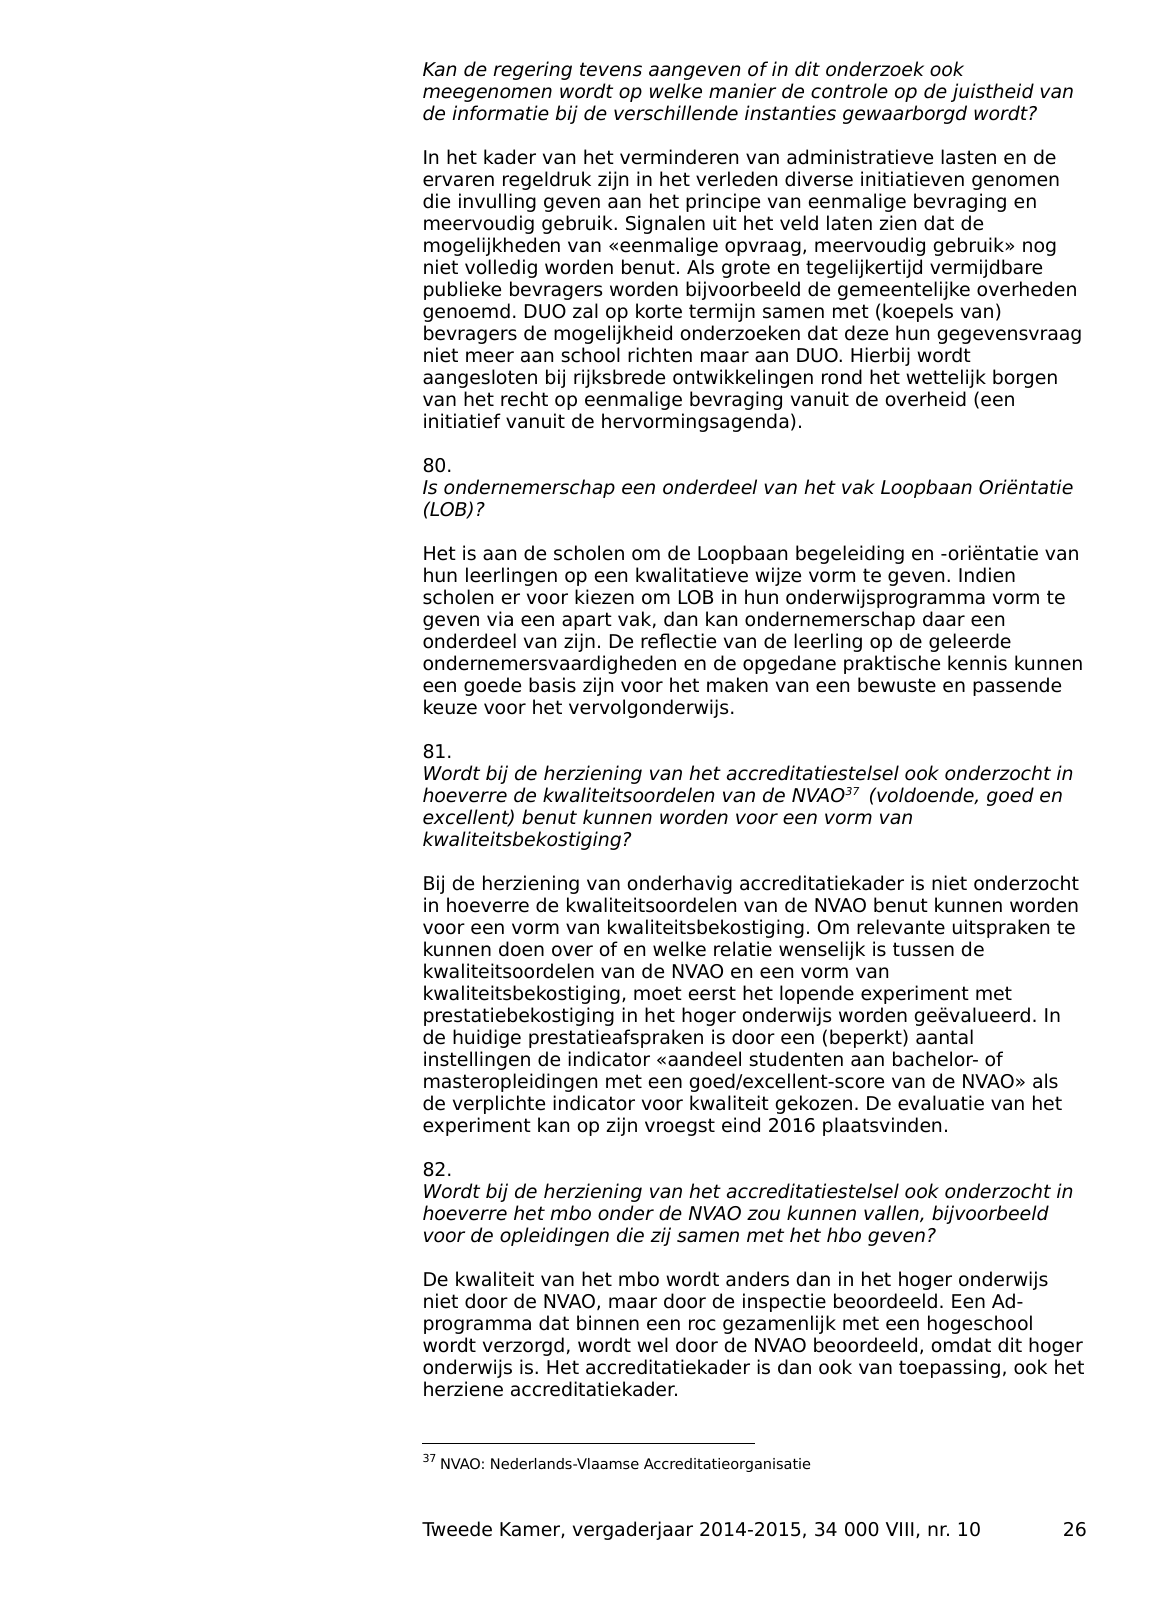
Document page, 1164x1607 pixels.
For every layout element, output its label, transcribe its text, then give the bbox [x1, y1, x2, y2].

text Wordt bij de herziening van het accreditatiestelsel ook onderzocht in hoeverre de kwaliteitsoordelen van de NVAO (voldoende, goed en excellent) benut kunnen worden voor een vorm van kwaliteitsbekostiging? [422, 763, 1087, 851]
text Is ondernemerschap een onderdeel van het vak Loopbaan Oriëntatie (LOB)? [422, 477, 1087, 521]
text Wordt bij de herziening van het accreditatiestelsel ook onderzocht in hoeverre het mbo onder de NVAO zou kunnen vallen, bijvoorbeeld voor de opleidingen die zij samen met het hbo geven? [422, 1181, 1087, 1247]
text 80. [422, 455, 1087, 477]
text 81. [422, 741, 1087, 763]
text Het is aan de scholen om de Loopbaan begeleiding en -oriëntatie van hun leerlingen op een kwalitatieve wijze vorm te geven. Indien scholen er voor kiezen om LOB in hun onderwijsprogramma vorm te geven via een apart vak, dan kan ondernemerschap daar een onderdeel van zijn. De reflectie van de leerling op de geleerde ondernemersvaardigheden en de opgedane praktische kennis kunnen een goede basis zijn voor het maken van een bewuste en passende keuze voor het vervolgonderwijs. [422, 543, 1087, 719]
text Kan de regering tevens aangeven of in dit onderzoek ook meegenomen wordt op welke manier de controle op de juistheid van de informatie bij de verschillende instanties gewaarborgd wordt? [422, 59, 1087, 125]
text In het kader van het verminderen van administratieve lasten en de ervaren regeldruk zijn in het verleden diverse initiatieven genomen die invulling geven aan het principe van eenmalige bevraging en meervoudig gebruik. Signalen uit het veld laten zien dat de mogelijkheden van «eenmalige opvraag, meervoudig gebruik» nog niet volledig worden benut. Als grote en tegelijkertijd vermijdbare publieke bevragers worden bijvoorbeeld de gemeentelijke overheden genoemd. DUO zal op korte termijn samen met (koepels van) bevragers de mogelijkheid onderzoeken dat deze hun gegevensvraag niet meer aan school richten maar aan DUO. Hierbij wordt aangesloten bij rijksbrede ontwikkelingen rond het wettelijk borgen van het recht op eenmalige bevraging vanuit de overheid (een initiatief vanuit de hervormingsagenda). [422, 147, 1087, 433]
text De kwaliteit van het mbo wordt anders dan in het hoger onderwijs niet door de NVAO, maar door de inspectie beoordeeld. Een Ad-programma dat binnen een roc gezamenlijk met een hogeschool wordt verzorgd, wordt wel door de NVAO beoordeeld, omdat dit hoger onderwijs is. Het accreditatiekader is dan ook van toepassing, ook het herziene accreditatiekader. [422, 1269, 1087, 1401]
text NVAO: Nederlands-Vlaamse Accreditatieorganisatie [422, 1452, 1087, 1474]
text 82. [422, 1159, 1087, 1181]
text Bij de herziening van onderhavig accreditatiekader is niet onderzocht in hoeverre de kwaliteitsoordelen van de NVAO benut kunnen worden voor een vorm van kwaliteitsbekostiging. Om relevante uitspraken te kunnen doen over of en welke relatie wenselijk is tussen de kwaliteitsoordelen van de NVAO en een vorm van kwaliteitsbekostiging, moet eerst het lopende experiment met prestatiebekostiging in het hoger onderwijs worden geëvalueerd. In de huidige prestatieafspraken is door een (beperkt) aantal instellingen de indicator «aandeel studenten aan bachelor- of masteropleidingen met een goed/excellent-score van de NVAO» als de verplichte indicator voor kwaliteit gekozen. De evaluatie van het experiment kan op zijn vroegst eind 2016 plaatsvinden. [422, 873, 1087, 1137]
